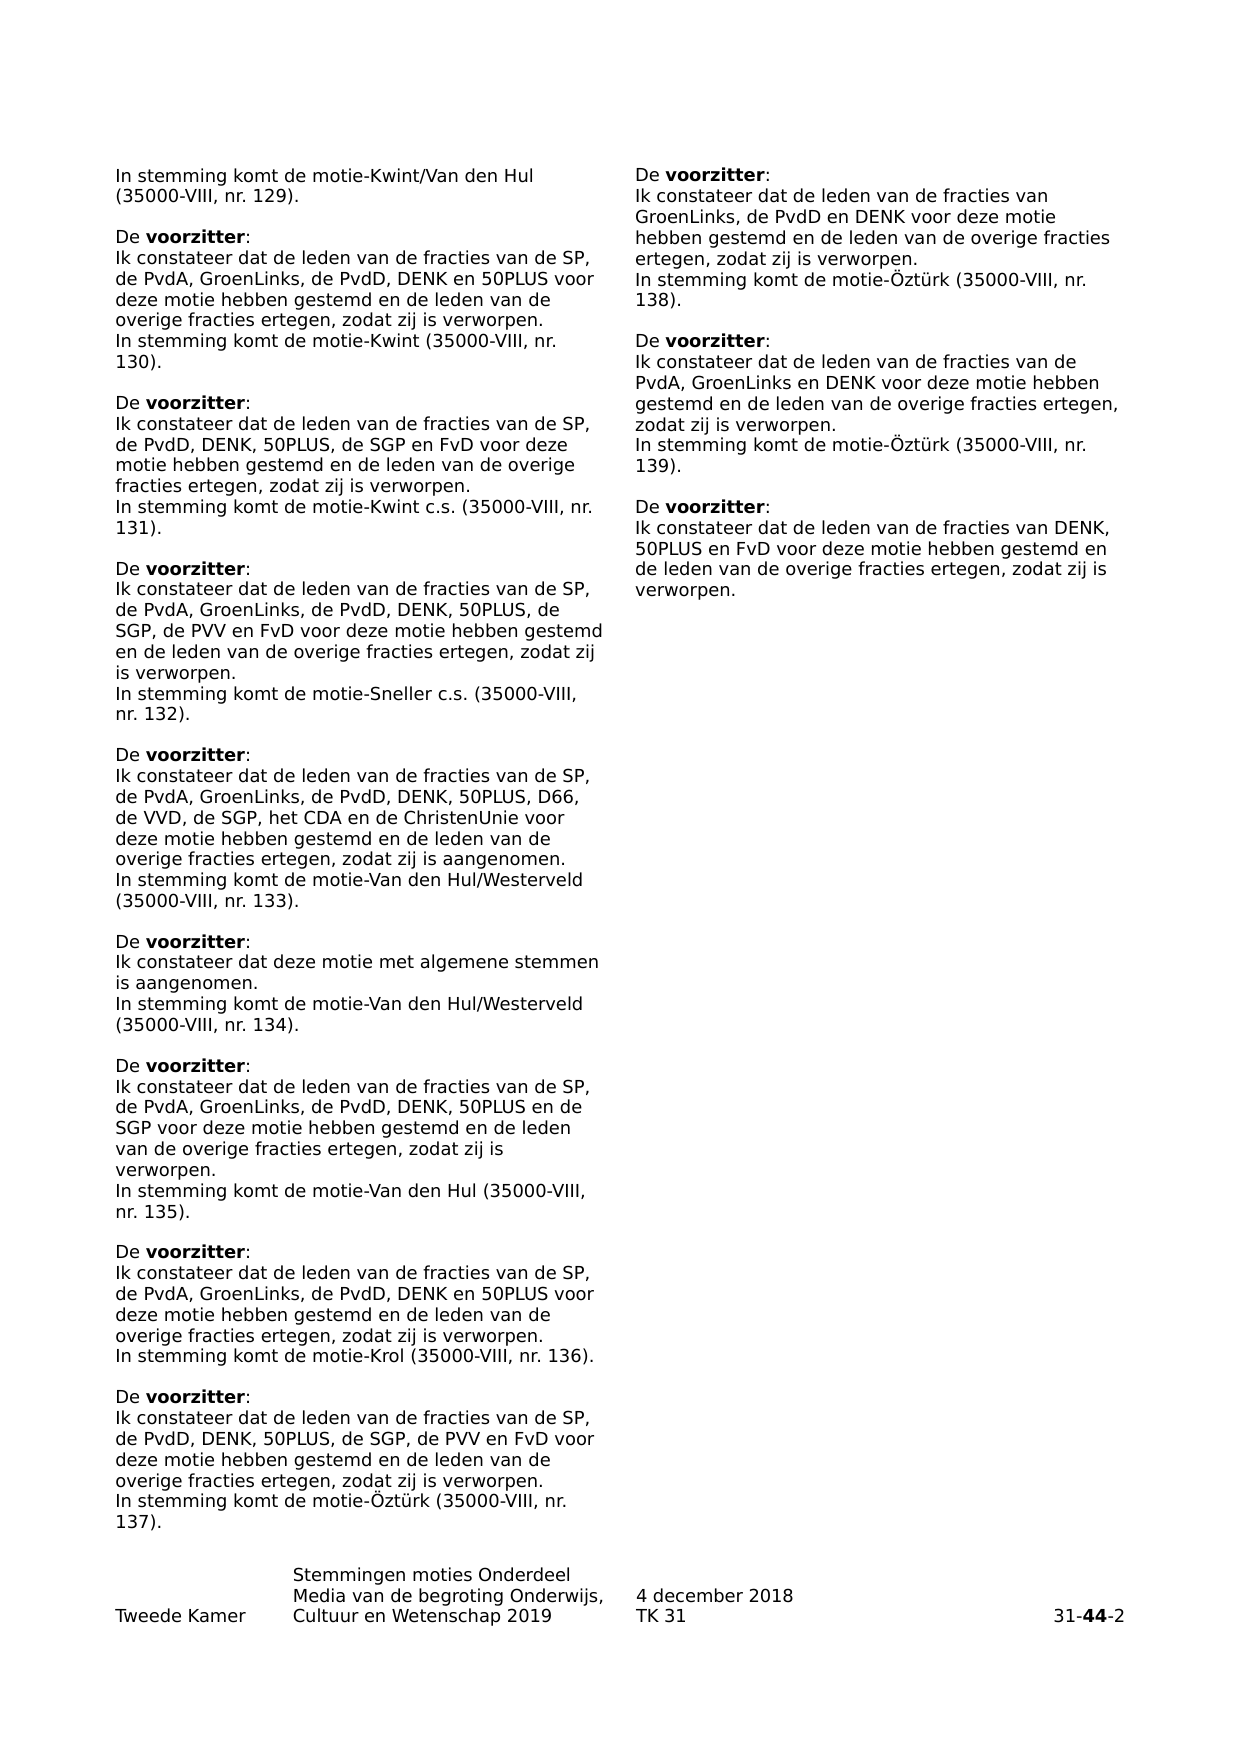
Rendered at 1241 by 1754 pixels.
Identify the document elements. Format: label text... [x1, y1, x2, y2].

text In stemming komt de motie-Van den Hul/Westerveld (35000-VIII, nr. 133). [115, 870, 605, 912]
text In stemming komt de motie-Öztürk (35000-VIII, nr. 137). [115, 1491, 605, 1533]
text Ik constateer dat de leden van de fracties van de SP, de PvdA, GroenLinks, de PvdD, DENK en 50PLUS voor deze motie hebben gestemd en de leden van de overige fracties ertegen, zodat zij is verworpen. [115, 1263, 605, 1346]
text De voorzitter: [115, 745, 605, 766]
text De voorzitter: [115, 227, 605, 248]
text Ik constateer dat de leden van de fracties van de SP, de PvdD, DENK, 50PLUS, de SGP en FvD voor deze motie hebben gestemd en de leden van de overige fracties ertegen, zodat zij is verworpen. [115, 413, 605, 497]
text De voorzitter: [635, 165, 1125, 186]
text In stemming komt de motie-Krol (35000-VIII, nr. 136). [115, 1346, 605, 1367]
text Ik constateer dat de leden van de fracties van de SP, de PvdD, DENK, 50PLUS, de SGP, de PVV en FvD voor deze motie hebben gestemd en de leden van de overige fracties ertegen, zodat zij is verworpen. [115, 1408, 605, 1491]
text In stemming komt de motie-Sneller c.s. (35000-VIII, nr. 132). [115, 683, 605, 725]
text In stemming komt de motie-Kwint/Van den Hul (35000-VIII, nr. 129). [115, 165, 605, 207]
text De voorzitter: [115, 932, 605, 952]
text De voorzitter: [115, 1387, 605, 1408]
text De voorzitter: [115, 393, 605, 413]
text Ik constateer dat de leden van de fracties van DENK, 50PLUS en FvD voor deze motie hebben gestemd en de leden van de overige fracties ertegen, zodat zij is verworpen. [635, 517, 1125, 601]
text In stemming komt de motie-Van den Hul/Westerveld (35000-VIII, nr. 134). [115, 994, 605, 1036]
text De voorzitter: [635, 331, 1125, 352]
text Ik constateer dat de leden van de fracties van de PvdA, GroenLinks en DENK voor deze motie hebben gestemd en de leden van de overige fracties ertegen, zodat zij is verworpen. [635, 352, 1125, 435]
text De voorzitter: [115, 1242, 605, 1263]
text In stemming komt de motie-Kwint (35000-VIII, nr. 130). [115, 331, 605, 373]
text De voorzitter: [115, 558, 605, 579]
text Ik constateer dat de leden van de fracties van de SP, de PvdA, GroenLinks, de PvdD, DENK en 50PLUS voor deze motie hebben gestemd en de leden van de overige fracties ertegen, zodat zij is verworpen. [115, 248, 605, 331]
text De voorzitter: [115, 1056, 605, 1076]
text In stemming komt de motie-Öztürk (35000-VIII, nr. 139). [635, 435, 1125, 477]
text Ik constateer dat de leden van de fracties van de SP, de PvdA, GroenLinks, de PvdD, DENK, 50PLUS, de SGP, de PVV en FvD voor deze motie hebben gestemd en de leden van de overige fracties ertegen, zodat zij is verworpen. [115, 579, 605, 683]
text Ik constateer dat de leden van de fracties van de SP, de PvdA, GroenLinks, de PvdD, DENK, 50PLUS en de SGP voor deze motie hebben gestemd en de leden van de overige fracties ertegen, zodat zij is verworpen. [115, 1076, 605, 1181]
text De voorzitter: [635, 497, 1125, 517]
text In stemming komt de motie-Van den Hul (35000-VIII, nr. 135). [115, 1181, 605, 1222]
text Ik constateer dat deze motie met algemene stemmen is aangenomen. [115, 952, 605, 994]
text Ik constateer dat de leden van de fracties van GroenLinks, de PvdD en DENK voor deze motie hebben gestemd en de leden van de overige fracties ertegen, zodat zij is verworpen. [635, 186, 1125, 269]
text In stemming komt de motie-Öztürk (35000-VIII, nr. 138). [635, 269, 1125, 311]
text Ik constateer dat de leden van de fracties van de SP, de PvdA, GroenLinks, de PvdD, DENK, 50PLUS, D66, de VVD, de SGP, het CDA en de ChristenUnie voor deze motie hebben gestemd en de leden van de overige fracties ertegen, zodat zij is aangenomen. [115, 766, 605, 870]
text In stemming komt de motie-Kwint c.s. (35000-VIII, nr. 131). [115, 497, 605, 538]
